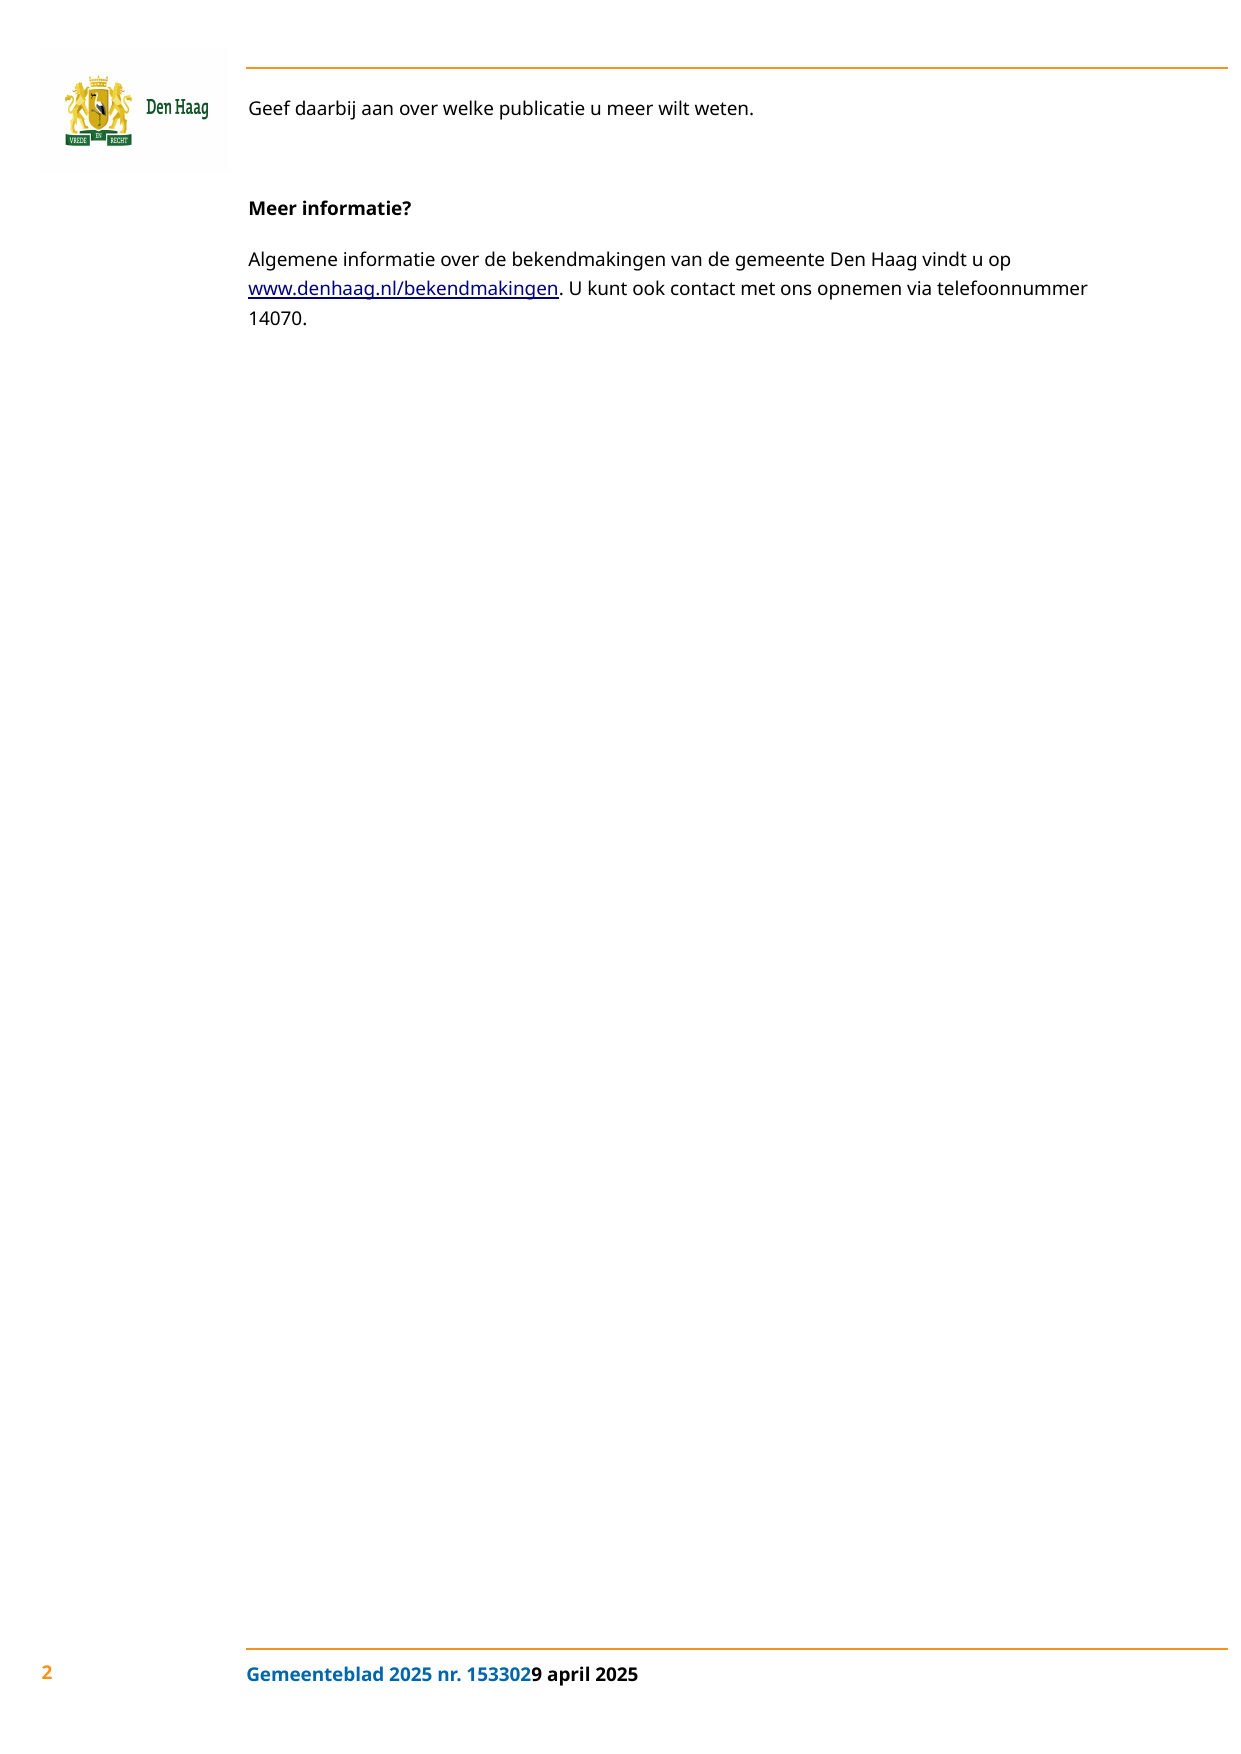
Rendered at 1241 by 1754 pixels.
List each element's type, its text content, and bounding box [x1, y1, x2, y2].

text Algemene informatie over de bekendmakingen van de gemeente Den Haag vindt u op www.denhaag.nl/bekendmakingen. U kunt ook contact met ons opnemen via telefoonnummer 14070. [248, 246, 1152, 331]
text Geef daarbij aan over welke publicatie u meer wilt weten. [248, 95, 1152, 121]
picture [41, 47, 231, 172]
text Meer informatie? [248, 196, 1152, 221]
